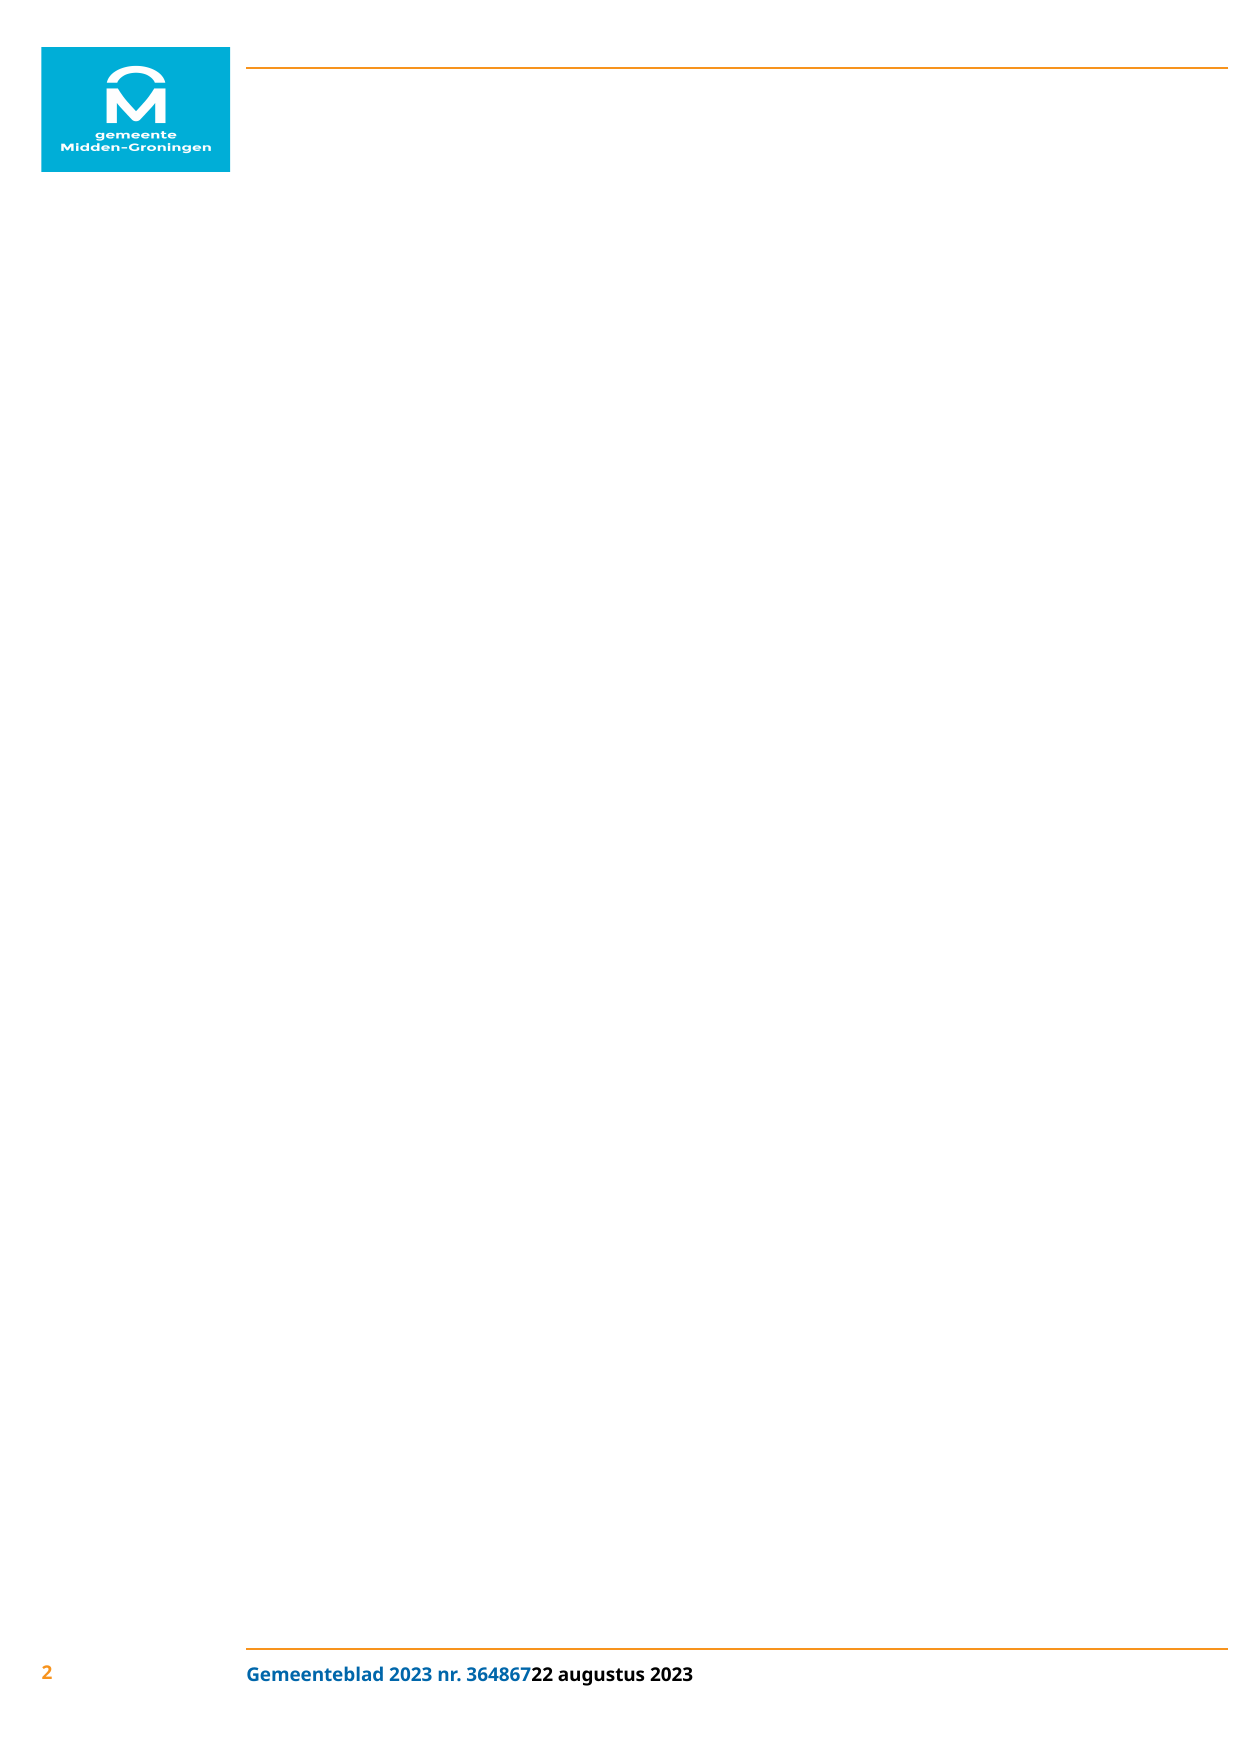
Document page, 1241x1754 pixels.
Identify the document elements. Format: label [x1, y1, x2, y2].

picture [108, 66, 164, 82]
picture [107, 89, 165, 122]
picture [184, 146, 190, 153]
